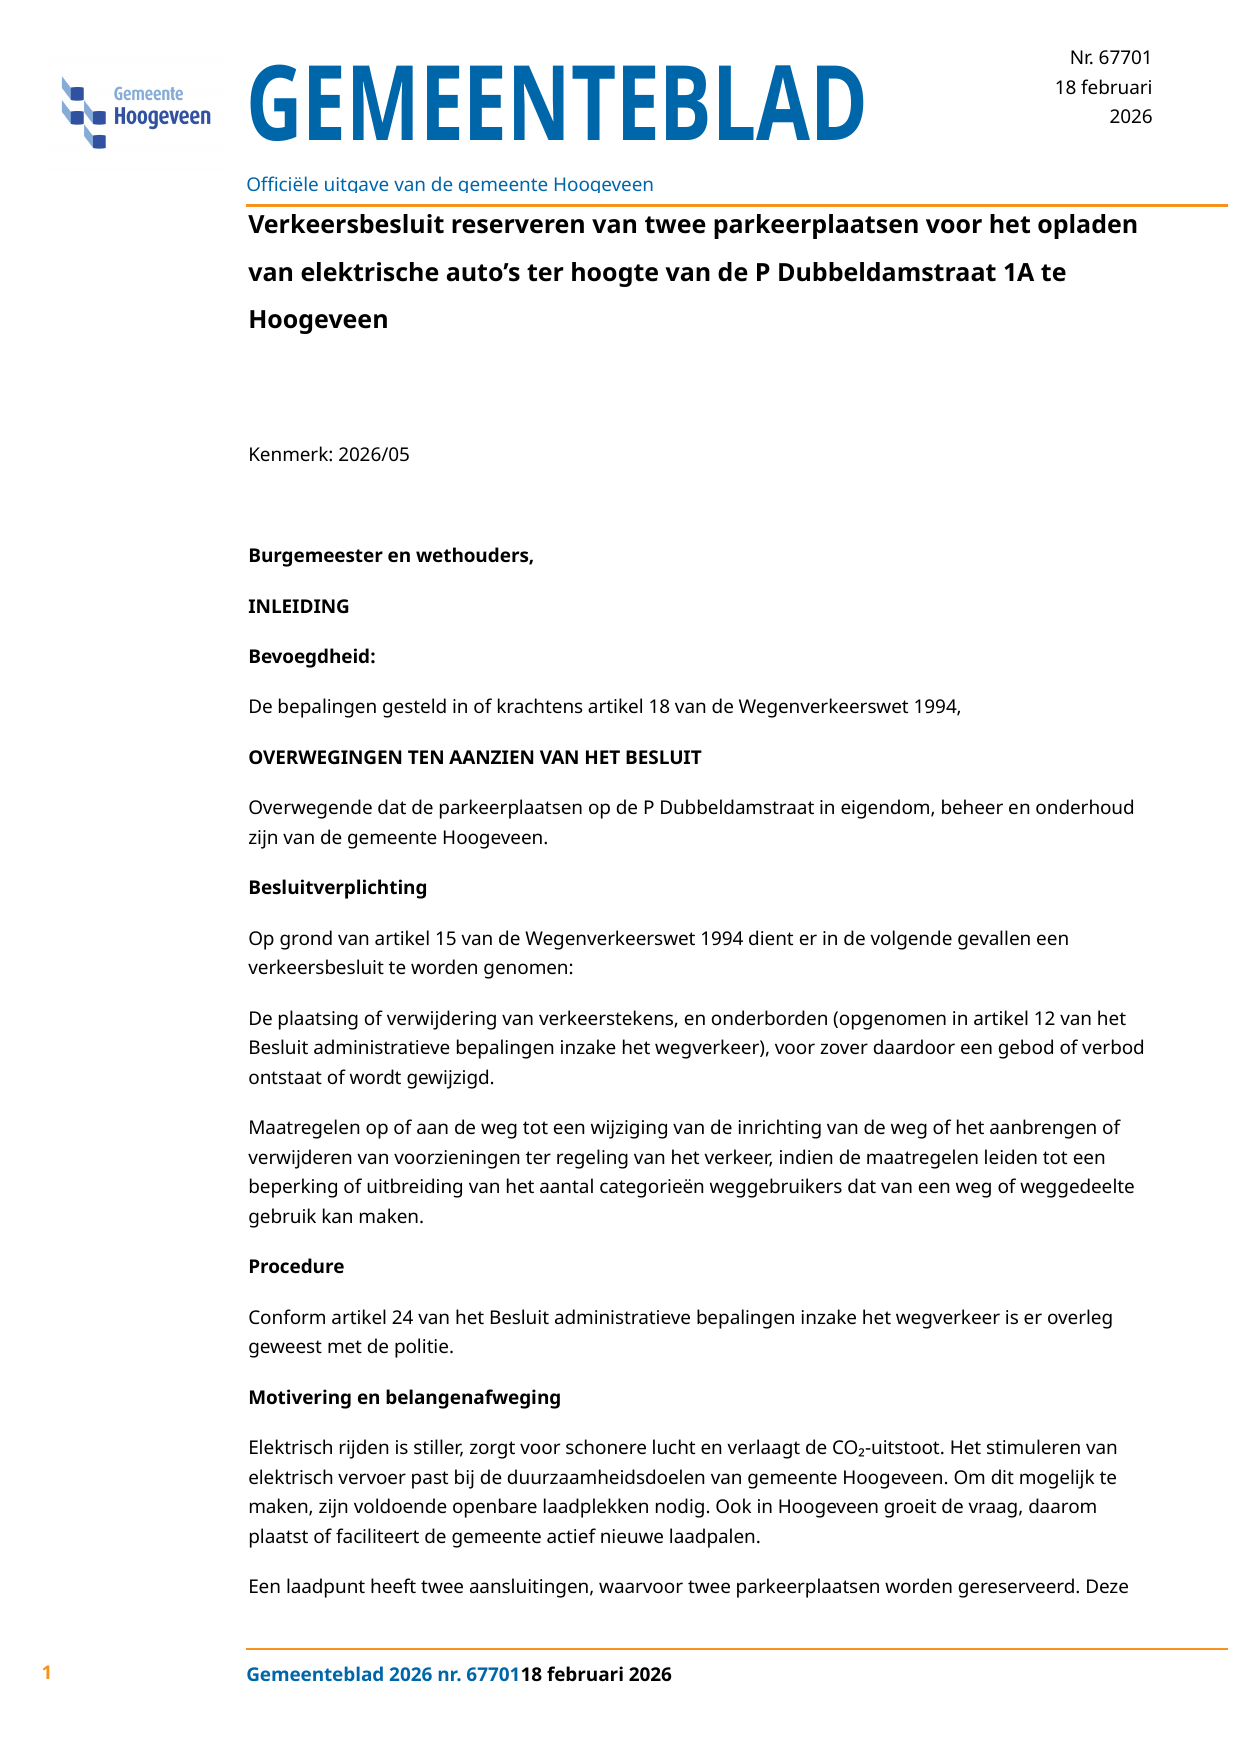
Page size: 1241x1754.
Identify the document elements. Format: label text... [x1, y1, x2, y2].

text Verkeersbesluit reserveren van twee parkeerplaatsen voor het opladen van elektrische auto’s ter hoogte van de P Dubbeldamstraat 1A te Hoogeveen [248, 207, 1152, 336]
text Besluitverplichting [248, 874, 1152, 900]
picture [41, 47, 231, 172]
text Kenmerk: 2026/05 [248, 442, 1152, 467]
text Motivering en belangenafweging [248, 1384, 1152, 1410]
text De bepalingen gesteld in of krachtens artikel 18 van de Wegenverkeerswet 1994, [248, 694, 1152, 719]
text Maatregelen op of aan de weg tot een wijziging van de inrichting van de weg of het aanbrengen of verwijderen van voorzieningen ter regeling van het verkeer, indien de maatregelen leiden tot een beperking of uitbreiding van het aantal categorieën weggebruikers dat van een weg of weggedeelte gebruik kan maken. [248, 1114, 1152, 1229]
text Een laadpunt heeft twee aansluitingen, waarvoor twee parkeerplaatsen worden gereserveerd. Deze [248, 1574, 1152, 1599]
text Burgemeester en wethouders, [248, 542, 1152, 568]
text Overwegende dat de parkeerplaatsen op de P Dubbeldamstraat in eigendom, beheer en onderhoud zijn van de gemeente Hoogeveen. [248, 794, 1152, 850]
text Conform artikel 24 van het Besluit administratieve bepalingen inzake het wegverkeer is er overleg geweest met de politie. [248, 1304, 1152, 1359]
text INLEIDING [248, 593, 1152, 619]
text De plaatsing of verwijdering van verkeerstekens, en onderborden (opgenomen in artikel 12 van het Besluit administratieve bepalingen inzake het wegverkeer), voor zover daardoor een gebod of verbod ontstaat of wordt gewijzigd. [248, 1005, 1152, 1090]
text Op grond van artikel 15 van de Wegenverkeerswet 1994 dient er in de volgende gevallen een verkeersbesluit te worden genomen: [248, 925, 1152, 980]
text Elektrisch rijden is stiller, zorgt voor schonere lucht en verlaagt de CO₂-uitstoot. Het stimuleren van elektrisch vervoer past bij de duurzaamheidsdoelen van gemeente Hoogeveen. Om dit mogelijk te maken, zijn voldoende openbare laadplekken nodig. Ook in Hoogeveen groeit de vraag, daarom plaatst of faciliteert de gemeente actief nieuwe laadpalen. [248, 1434, 1152, 1549]
text OVERWEGINGEN TEN AANZIEN VAN HET BESLUIT [248, 744, 1152, 770]
text Bevoegdheid: [248, 643, 1152, 669]
text Procedure [248, 1254, 1152, 1279]
